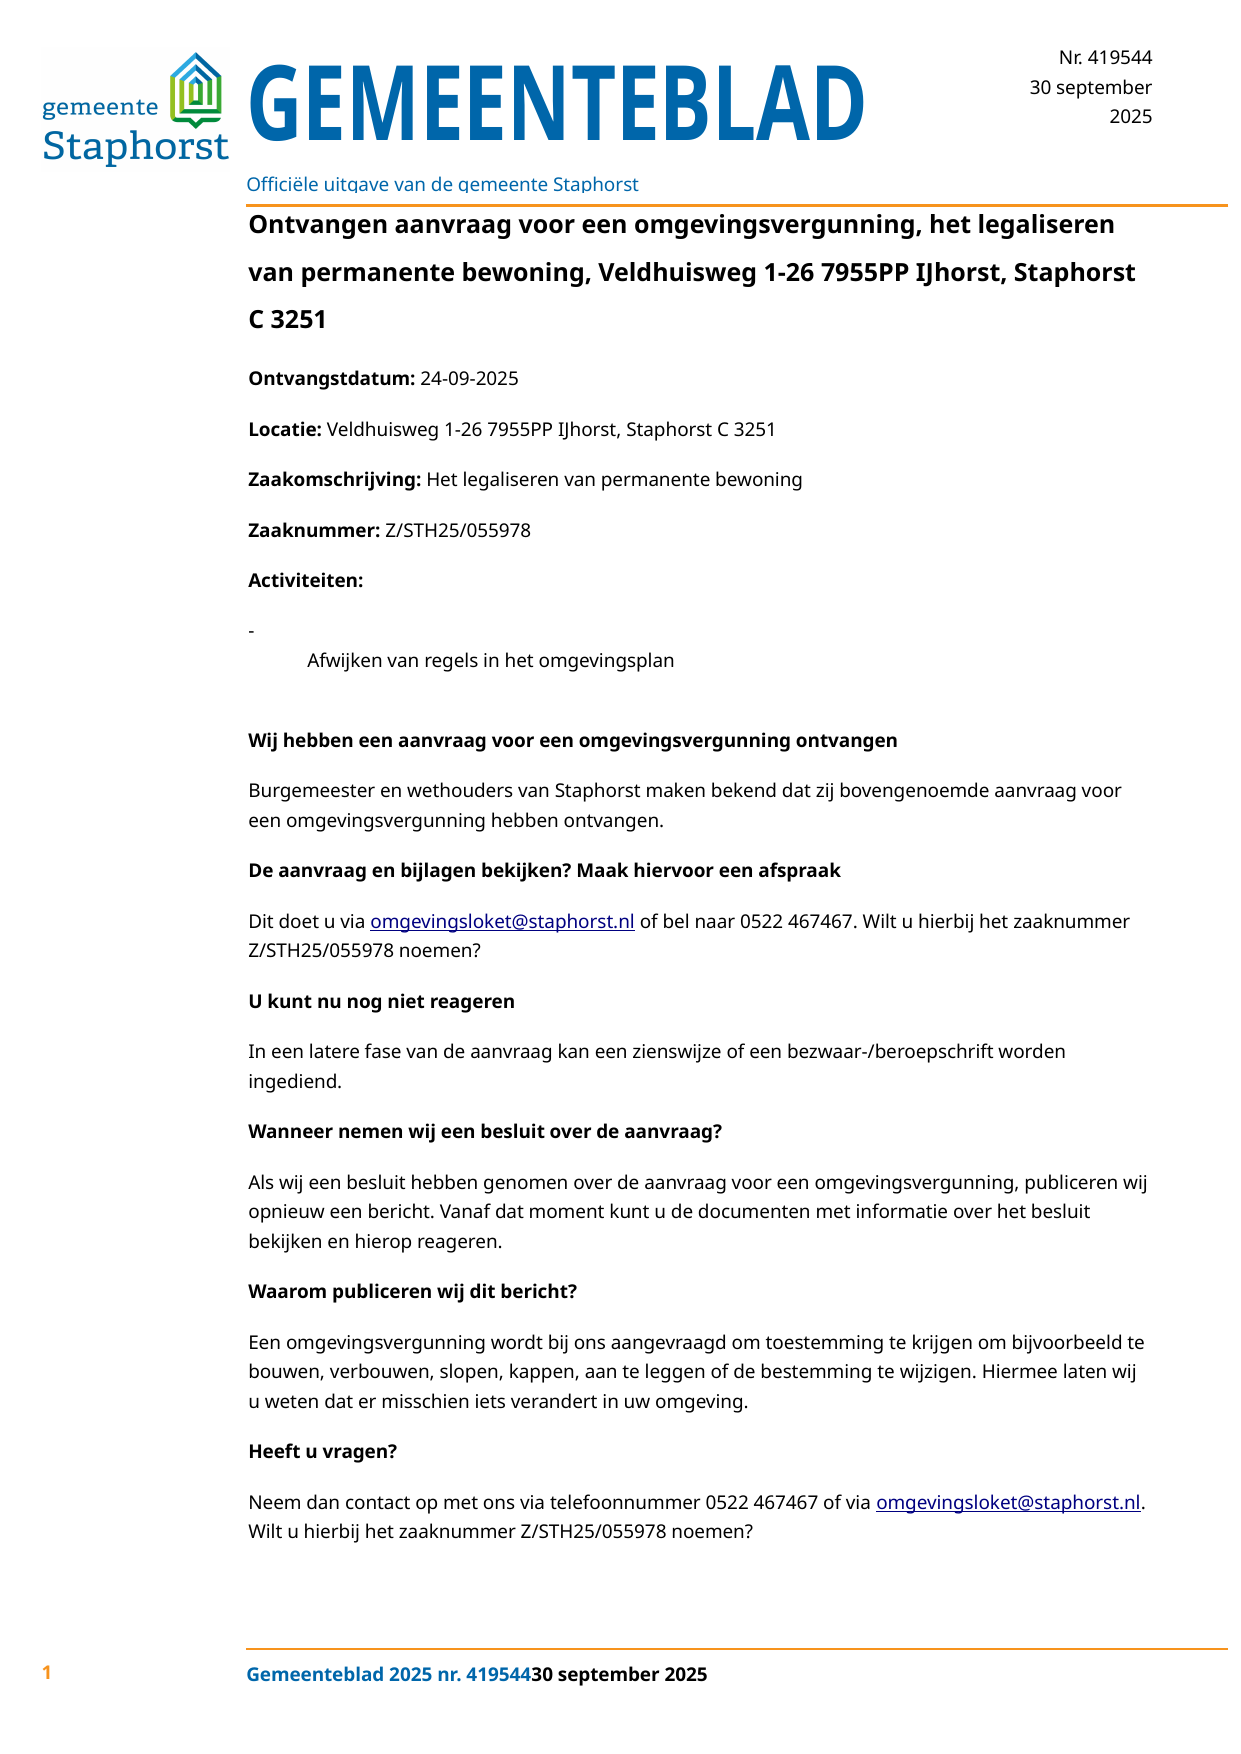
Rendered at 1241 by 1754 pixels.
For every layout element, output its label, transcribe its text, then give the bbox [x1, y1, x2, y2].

text Neem dan contact op met ons via telefoonnummer 0522 467467 of via omgevingsloket@staphorst.nl. Wilt u hierbij het zaaknummer Z/STH25/055978 noemen? [248, 1489, 1152, 1544]
list Afwijken van regels in het omgevingsplan [248, 647, 1152, 673]
text Ontvangen aanvraag voor een omgevingsvergunning, het legaliseren van permanente bewoning, Veldhuisweg 1-26 7955PP IJhorst, Staphorst C 3251 [248, 207, 1152, 336]
text Als wij een besluit hebben genomen over de aanvraag voor een omgevingsvergunning, publiceren wij opnieuw een bericht. Vanaf dat moment kunt u de documenten met informatie over het besluit bekijken en hierop reageren. [248, 1169, 1152, 1254]
text U kunt nu nog niet reageren [248, 988, 1152, 1014]
text Een omgevingsvergunning wordt bij ons aangevraagd om toestemming te krijgen om bijvoorbeeld te bouwen, verbouwen, slopen, kappen, aan te leggen of de bestemming te wijzigen. Hiermee laten wij u weten dat er misschien iets verandert in uw omgeving. [248, 1329, 1152, 1414]
text Burgemeester en wethouders van Staphorst maken bekend dat zij bovengenoemde aanvraag voor een omgevingsvergunning hebben ontvangen. [248, 778, 1152, 833]
text In een latere fase van de aanvraag kan een zienswijze of een bezwaar-/beroepschrift worden ingediend. [248, 1038, 1152, 1094]
text Locatie: Veldhuisweg 1-26 7955PP IJhorst, Staphorst C 3251 [248, 416, 1152, 442]
text Dit doet u via omgevingsloket@staphorst.nl of bel naar 0522 467467. Wilt u hierbij het zaaknummer Z/STH25/055978 noemen? [248, 908, 1152, 963]
text Zaaknummer: Z/STH25/055978 [248, 517, 1152, 542]
text Zaakomschrijving: Het legaliseren van permanente bewoning [248, 466, 1152, 492]
text Waarom publiceren wij dit bericht? [248, 1278, 1152, 1304]
picture [41, 47, 231, 172]
text Heeft u vragen? [248, 1438, 1152, 1464]
text Ontvangstdatum: 24-09-2025 [248, 366, 1152, 391]
text Wij hebben een aanvraag voor een omgevingsvergunning ontvangen [248, 727, 1152, 753]
text De aanvraag en bijlagen bekijken? Maak hiervoor een afspraak [248, 858, 1152, 883]
text Wanneer nemen wij een besluit over de aanvraag? [248, 1118, 1152, 1144]
text Activiteiten: [248, 567, 1152, 593]
